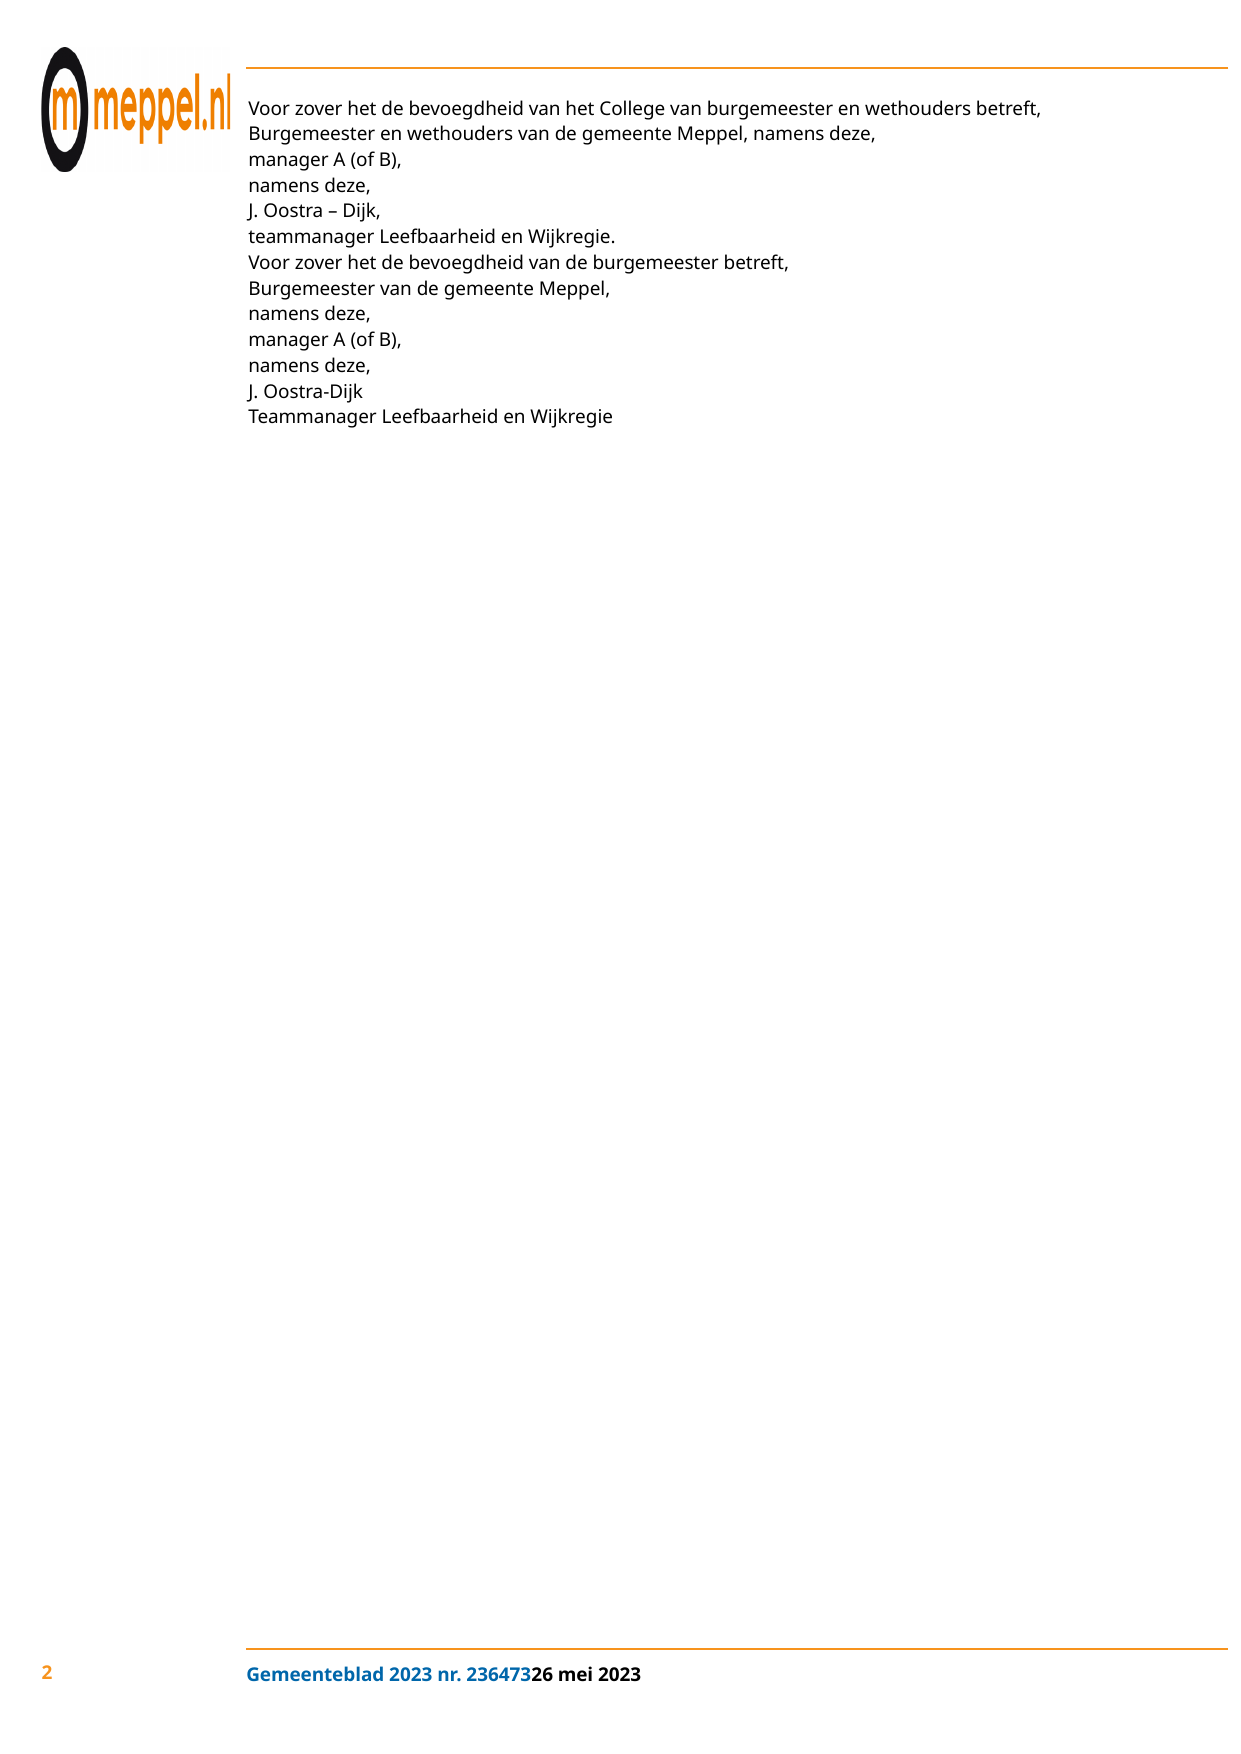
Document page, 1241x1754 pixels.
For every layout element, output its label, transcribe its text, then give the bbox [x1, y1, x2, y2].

text Voor zover het de bevoegdheid van het College van burgemeester en wethouders betreft, Burgemeester en wethouders van de gemeente Meppel, namens deze, [248, 95, 1152, 146]
text manager A (of B), [248, 146, 1152, 172]
text namens deze, [248, 352, 1152, 378]
text namens deze, [248, 172, 1152, 198]
text Voor zover het de bevoegdheid van de burgemeester betreft, [248, 249, 1152, 275]
text Teammanager Leefbaarheid en Wijkregie [248, 403, 1152, 429]
text manager A (of B), [248, 326, 1152, 352]
text teammanager Leefbaarheid en Wijkregie. [248, 223, 1152, 249]
picture [41, 47, 231, 172]
text J. Oostra-Dijk [248, 378, 1152, 403]
text namens deze, [248, 301, 1152, 326]
text Burgemeester van de gemeente Meppel, [248, 275, 1152, 301]
text J. Oostra – Dijk, [248, 198, 1152, 223]
